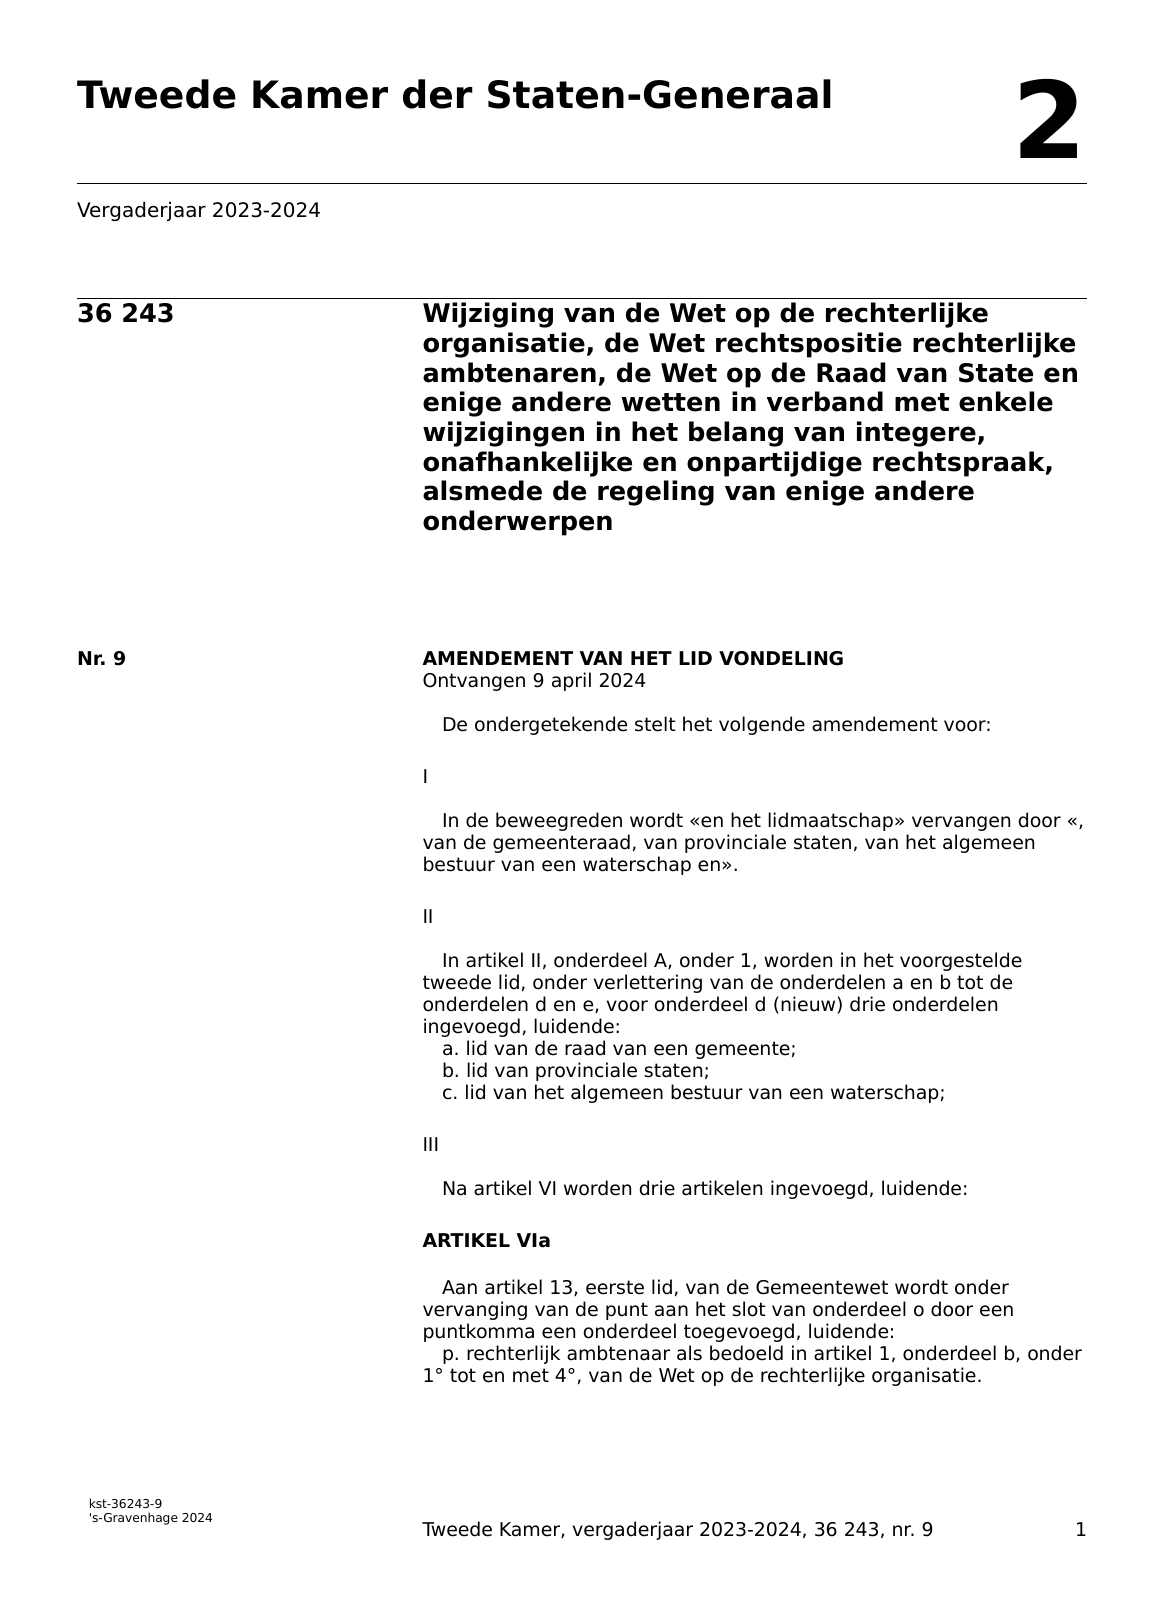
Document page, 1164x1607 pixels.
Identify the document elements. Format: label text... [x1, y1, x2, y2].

subtitle I [422, 766, 1087, 788]
text Ontvangen 9 april 2024 [422, 669, 1087, 691]
subtitle 36 243 Wijziging van de Wet op de rechterlijke organisatie, de Wet rechtspositie rechterlijke ambtenaren, de Wet op de Raad van State en enige andere wetten in verband met enkele wijzigingen in het belang van integere, onafhankelijke en onpartijdige rechtspraak, alsmede de regeling van enige andere onderwerpen [77, 299, 1087, 536]
subtitle III [422, 1134, 1087, 1156]
text a. lid van de raad van een gemeente; [422, 1038, 1087, 1060]
text Na artikel VI worden drie artikelen ingevoegd, luidende: [422, 1178, 1087, 1200]
text De ondergetekende stelt het volgende amendement voor: [422, 714, 1087, 736]
text b. lid van provinciale staten; [422, 1060, 1087, 1082]
text Aan artikel 13, eerste lid, van de Gemeentewet wordt onder vervanging van de punt aan het slot van onderdeel o door een puntkomma een onderdeel toegevoegd, luidende: [422, 1277, 1087, 1343]
text In de beweegreden wordt «en het lidmaatschap» vervangen door «, van de gemeenteraad, van provinciale staten, van het algemeen bestuur van een waterschap en». [422, 810, 1087, 876]
table_header 2 [886, 59, 1087, 183]
text In artikel II, onderdeel A, onder 1, worden in het voorgestelde tweede lid, onder verlettering van de onderdelen a en b tot de onderdelen d en e, voor onderdeel d (nieuw) drie onderdelen ingevoegd, luidende: [422, 950, 1087, 1038]
table_header Tweede Kamer der Staten-Generaal [77, 59, 886, 183]
subtitle Nr. 9 AMENDEMENT VAN HET LID VONDELING [77, 647, 1087, 669]
text 's-Gravenhage 2024 [88, 1511, 323, 1525]
table_cell Vergaderjaar 2023-2024 [77, 184, 1087, 298]
subtitle II [422, 906, 1087, 928]
text kst-36243-9 [88, 1497, 323, 1511]
text p. rechterlijk ambtenaar als bedoeld in artikel 1, onderdeel b, onder 1° tot en met 4°, van de Wet op de rechterlijke organisatie. [422, 1343, 1087, 1387]
text c. lid van het algemeen bestuur van een waterschap; [422, 1082, 1087, 1104]
subtitle ARTIKEL VIa [422, 1230, 1087, 1252]
